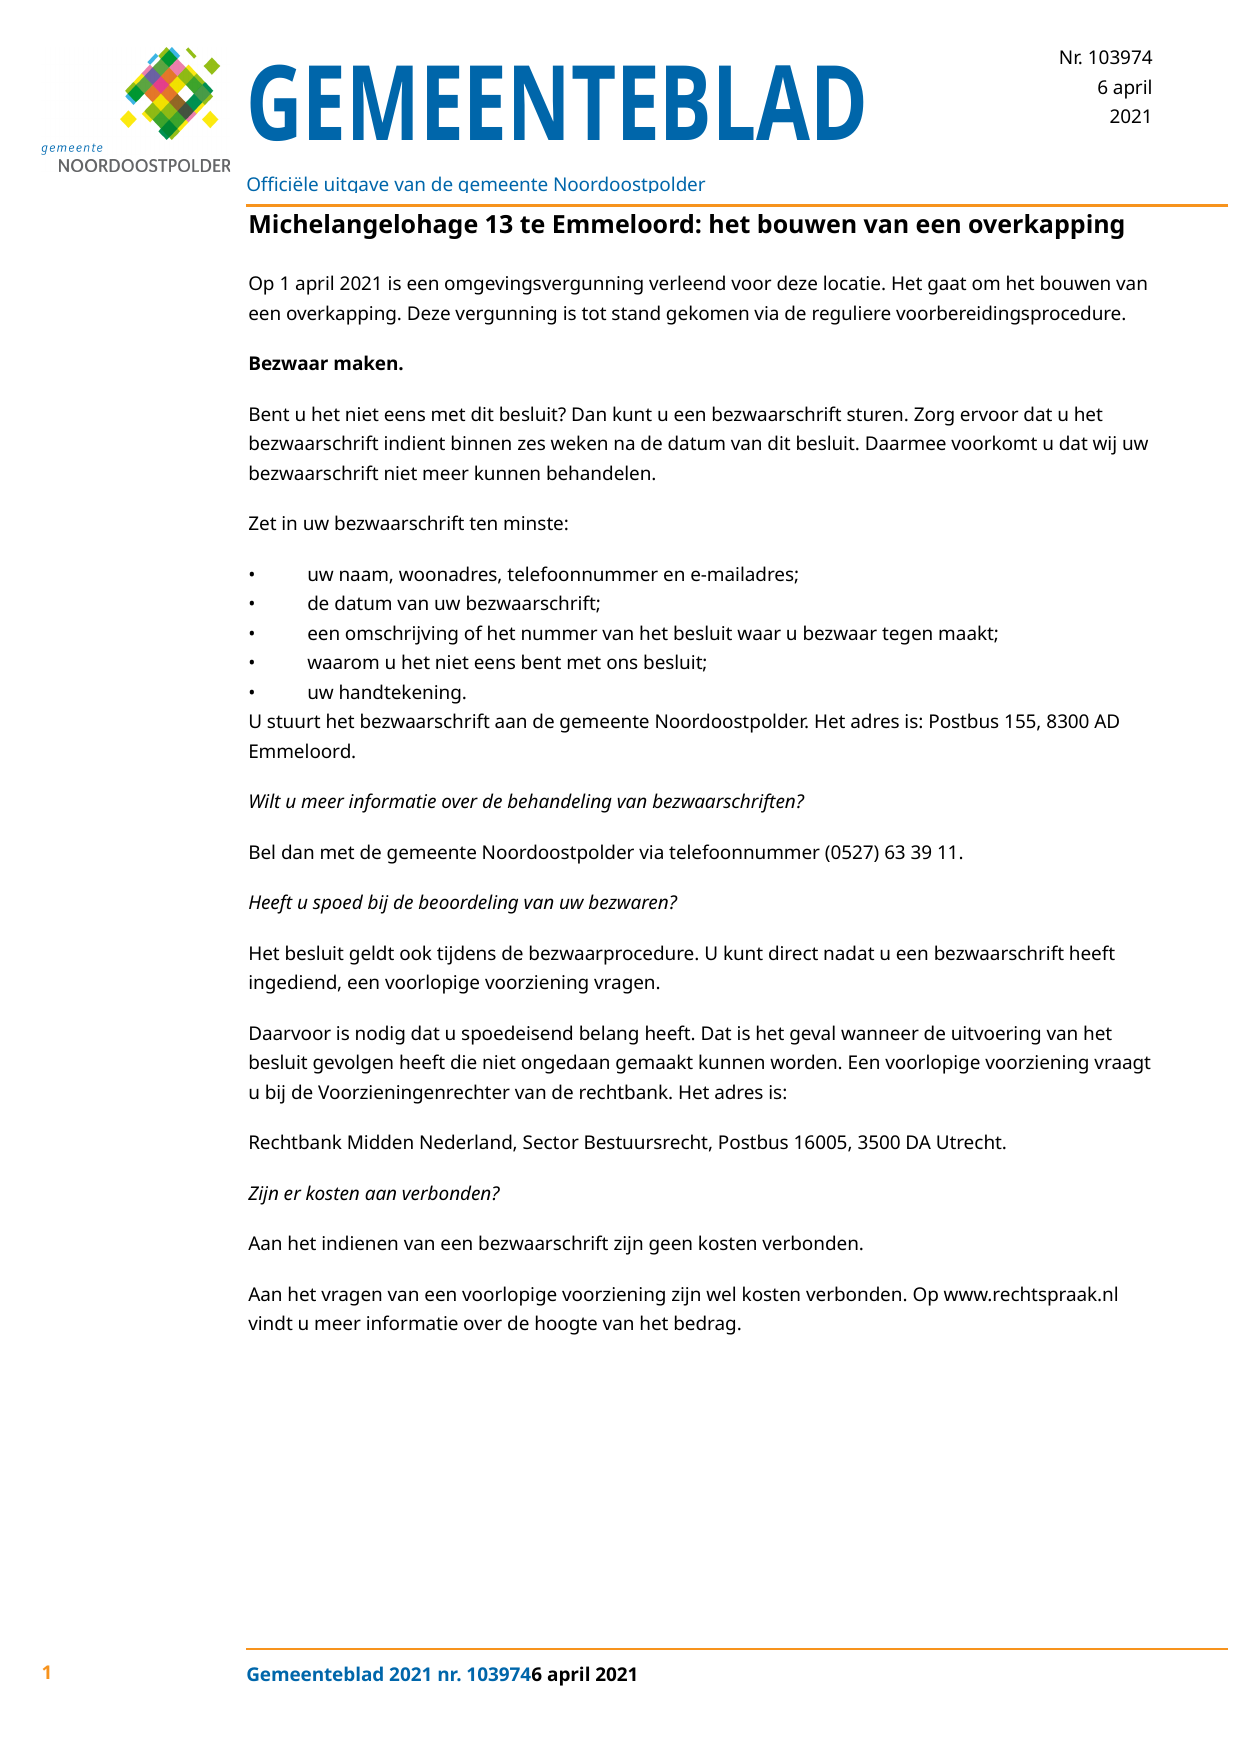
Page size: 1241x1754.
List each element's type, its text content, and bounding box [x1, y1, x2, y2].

text Michelangelohage 13 te Emmeloord: het bouwen van een overkapping [248, 207, 1152, 241]
text Zijn er kosten aan verbonden? [248, 1180, 1152, 1206]
text Bent u het niet eens met dit besluit? Dan kunt u een bezwaarschrift sturen. Zorg ervoor dat u het bezwaarschrift indient binnen zes weken na de datum van dit besluit. Daarmee voorkomt u dat wij uw bezwaarschrift niet meer kunnen behandelen. [248, 401, 1152, 486]
text Aan het vragen van een voorlopige voorziening zijn wel kosten verbonden. Op www.rechtspraak.nl vindt u meer informatie over de hoogte van het bedrag. [248, 1281, 1152, 1336]
text Wilt u meer informatie over de behandeling van bezwaarschriften? [248, 789, 1152, 814]
text Heeft u spoed bij de beoordeling van uw bezwaren? [248, 889, 1152, 915]
text Aan het indienen van een bezwaarschrift zijn geen kosten verbonden. [248, 1230, 1152, 1256]
list de datum van uw bezwaarschrift; [248, 590, 1152, 616]
list een omschrijving of het nummer van het besluit waar u bezwaar tegen maakt; [248, 620, 1152, 646]
text Bezwaar maken. [248, 350, 1152, 376]
text Daarvoor is nodig dat u spoedeisend belang heeft. Dat is het geval wanneer de uitvoering van het besluit gevolgen heeft die niet ongedaan gemaakt kunnen worden. Een voorlopige voorziening vraagt u bij de Voorzieningenrechter van de rechtbank. Het adres is: [248, 1020, 1152, 1105]
picture [41, 47, 231, 172]
text Het besluit geldt ook tijdens de bezwaarprocedure. U kunt direct nadat u een bezwaarschrift heeft ingediend, een voorlopige voorziening vragen. [248, 940, 1152, 995]
list uw handtekening. [248, 679, 1152, 705]
text Rechtbank Midden Nederland, Sector Bestuursrecht, Postbus 16005, 3500 DA Utrecht. [248, 1129, 1152, 1155]
text Op 1 april 2021 is een omgevingsvergunning verleend voor deze locatie. Het gaat om het bouwen van een overkapping. Deze vergunning is tot stand gekomen via de reguliere voorbereidingsprocedure. [248, 270, 1152, 326]
text Zet in uw bezwaarschrift ten minste: [248, 510, 1152, 536]
list uw naam, woonadres, telefoonnummer en e-mailadres; [248, 561, 1152, 586]
list waarom u het niet eens bent met ons besluit; [248, 649, 1152, 675]
text U stuurt het bezwaarschrift aan de gemeente Noordoostpolder. Het adres is: Postbus 155, 8300 AD Emmeloord. [248, 709, 1152, 764]
text Bel dan met de gemeente Noordoostpolder via telefoonnummer (0527) 63 39 11. [248, 839, 1152, 865]
